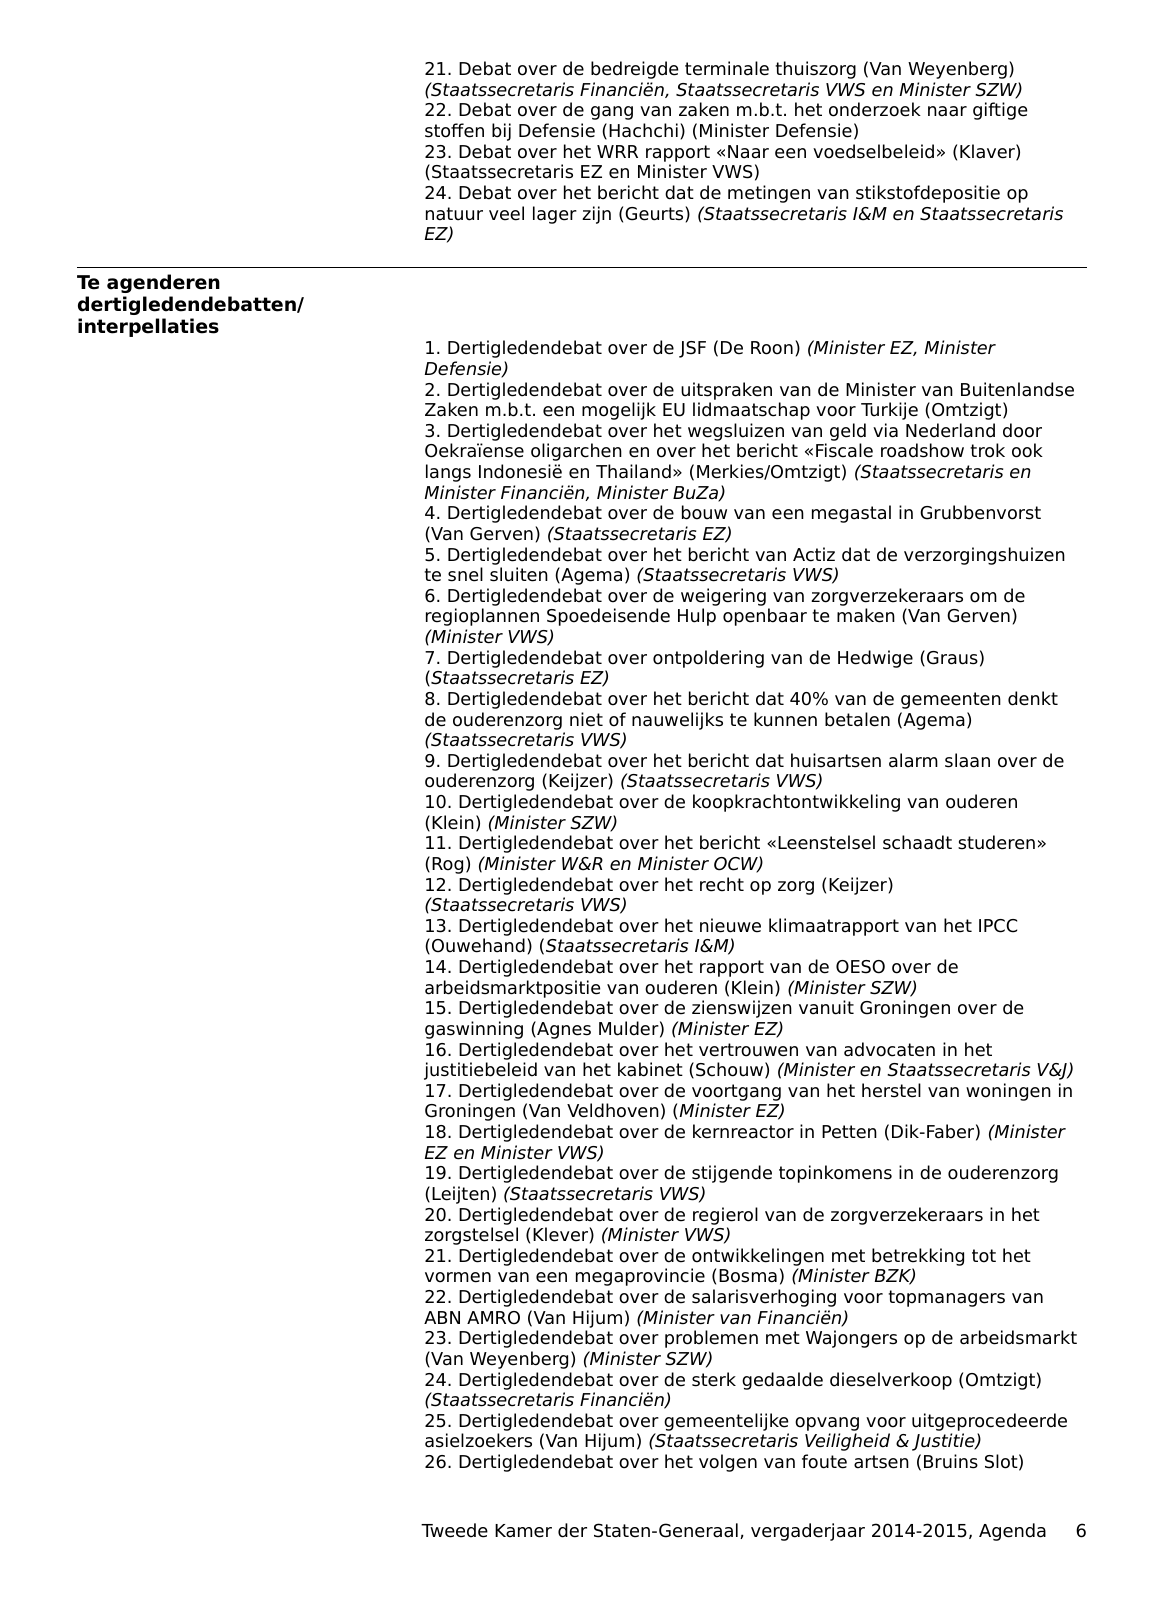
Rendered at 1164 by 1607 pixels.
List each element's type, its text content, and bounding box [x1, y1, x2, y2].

table_cell 7. Dertigledendebat over ontpoldering van de Hedwige (Graus) (Staatssecretaris EZ) [418, 648, 1087, 689]
table_cell [77, 1122, 401, 1163]
table_cell [401, 916, 418, 957]
table_cell 21. Dertigledendebat over de ontwikkelingen met betrekking tot het vormen van een megaprovincie (Bosma) (Minister BZK) [418, 1246, 1087, 1287]
table_cell [401, 1205, 418, 1246]
table_cell 12. Dertigledendebat over het recht op zorg (Keijzer) [418, 875, 1087, 895]
table_cell [401, 1411, 418, 1452]
table_header Te agenderen dertigledendebatten/ interpellaties [77, 268, 401, 338]
table_cell [401, 586, 418, 648]
table_cell [77, 751, 401, 792]
table_cell 13. Dertigledendebat over het nieuwe klimaatrapport van het IPCC (Ouwehand) (Staatssecretaris I&M) [418, 916, 1087, 957]
table_cell [77, 503, 401, 544]
table_cell [401, 1163, 418, 1204]
table_cell 3. Dertigledendebat over het wegsluizen van geld via Nederland door Oekraïense oligarchen en over het bericht «Fiscale roadshow trok ook langs Indonesië en Thailand» (Merkies/Omtzigt) (Staatssecretaris en Minister Financiën, Minister BuZa) [418, 421, 1087, 503]
table_cell [77, 648, 401, 689]
table_cell [77, 1370, 401, 1411]
table_cell [401, 545, 418, 586]
table_cell [401, 1452, 418, 1473]
table_cell [401, 875, 418, 895]
table_cell [77, 1163, 401, 1204]
table_cell 1. Dertigledendebat over de JSF (De Roon) (Minister EZ, Minister Defensie) [418, 338, 1087, 379]
table_cell [77, 895, 401, 916]
table_cell 8. Dertigledendebat over het bericht dat 40% van de gemeenten denkt de ouderenzorg niet of nauwelijks te kunnen betalen (Agema) (Staatssecretaris VWS) [418, 689, 1087, 751]
table_cell [401, 1122, 418, 1163]
table_cell [401, 421, 418, 503]
table_header [401, 268, 418, 338]
table_cell [77, 1205, 401, 1246]
table_cell [401, 792, 418, 833]
table_cell 24. Debat over het bericht dat de metingen van stikstofdepositie op natuur veel lager zijn (Geurts) (Staatssecretaris I&M en Staatssecretaris EZ) [418, 183, 1087, 245]
table_cell [77, 421, 401, 503]
table_cell [77, 380, 401, 421]
table_cell [77, 1081, 401, 1122]
table_cell [401, 142, 418, 183]
table_cell 15. Dertigledendebat over de zienswijzen vanuit Groningen over de gaswinning (Agnes Mulder) (Minister EZ) [418, 998, 1087, 1039]
table_cell [77, 100, 401, 142]
table_cell [401, 503, 418, 544]
table_cell [401, 183, 418, 245]
table_cell 22. Dertigledendebat over de salarisverhoging voor topmanagers van ABN AMRO (Van Hijum) (Minister van Financiën) [418, 1287, 1087, 1328]
table_cell 22. Debat over de gang van zaken m.b.t. het onderzoek naar giftige stoffen bij Defensie (Hachchi) (Minister Defensie) [418, 100, 1087, 142]
table_cell [401, 1081, 418, 1122]
table_cell [77, 957, 401, 998]
table_cell 17. Dertigledendebat over de voortgang van het herstel van woningen in Groningen (Van Veldhoven) (Minister EZ) [418, 1081, 1087, 1122]
table_cell [77, 1287, 401, 1328]
table_cell [77, 545, 401, 586]
table_cell 11. Dertigledendebat over het bericht «Leenstelsel schaadt studeren» (Rog) (Minister W&R en Minister OCW) [418, 833, 1087, 874]
table_cell [77, 792, 401, 833]
table_cell [77, 875, 401, 895]
table_cell 16. Dertigledendebat over het vertrouwen van advocaten in het justitiebeleid van het kabinet (Schouw) (Minister en Staatssecretaris V&J) [418, 1040, 1087, 1081]
table_cell 9. Dertigledendebat over het bericht dat huisartsen alarm slaan over de ouderenzorg (Keijzer) (Staatssecretaris VWS) [418, 751, 1087, 792]
table_header [418, 268, 1087, 338]
table_cell [401, 1370, 418, 1411]
table_cell 21. Debat over de bedreigde terminale thuiszorg (Van Weyenberg) (Staatssecretaris Financiën, Staatssecretaris VWS en Minister SZW) [418, 59, 1087, 100]
table_cell 26. Dertigledendebat over het volgen van foute artsen (Bruins Slot) [418, 1452, 1087, 1473]
table_cell 4. Dertigledendebat over de bouw van een megastal in Grubbenvorst (Van Gerven) (Staatssecretaris EZ) [418, 503, 1087, 544]
table_cell 5. Dertigledendebat over het bericht van Actiz dat de verzorgingshuizen te snel sluiten (Agema) (Staatssecretaris VWS) [418, 545, 1087, 586]
table_cell [77, 59, 401, 100]
table_cell [77, 689, 401, 751]
table_cell [77, 1328, 401, 1369]
table_cell [401, 1246, 418, 1287]
table_cell [401, 648, 418, 689]
table_cell [77, 142, 401, 183]
table_cell [77, 338, 401, 379]
table_cell [77, 1452, 401, 1473]
table_cell 6. Dertigledendebat over de weigering van zorgverzekeraars om de regioplannen Spoedeisende Hulp openbaar te maken (Van Gerven) (Minister VWS) [418, 586, 1087, 648]
table_cell 23. Dertigledendebat over problemen met Wajongers op de arbeidsmarkt (Van Weyenberg) (Minister SZW) [418, 1328, 1087, 1369]
table_cell 19. Dertigledendebat over de stijgende topinkomens in de ouderenzorg (Leijten) (Staatssecretaris VWS) [418, 1163, 1087, 1204]
table_cell (Staatssecretaris VWS) [418, 895, 1087, 916]
table_cell [401, 998, 418, 1039]
table_cell [77, 183, 401, 245]
table_cell 14. Dertigledendebat over het rapport van de OESO over de arbeidsmarktpositie van ouderen (Klein) (Minister SZW) [418, 957, 1087, 998]
table_cell [77, 998, 401, 1039]
table_cell [401, 380, 418, 421]
table_cell [401, 895, 418, 916]
table_cell 10. Dertigledendebat over de koopkrachtontwikkeling van ouderen (Klein) (Minister SZW) [418, 792, 1087, 833]
table_cell [77, 1040, 401, 1081]
table_cell [401, 1287, 418, 1328]
table_cell [401, 751, 418, 792]
table_cell 24. Dertigledendebat over de sterk gedaalde dieselverkoop (Omtzigt) (Staatssecretaris Financiën) [418, 1370, 1087, 1411]
table_cell [401, 338, 418, 379]
table_cell [77, 586, 401, 648]
table_cell [401, 833, 418, 874]
table_cell [401, 100, 418, 142]
table_cell [77, 1411, 401, 1452]
table_cell 18. Dertigledendebat over de kernreactor in Petten (Dik-Faber) (Minister EZ en Minister VWS) [418, 1122, 1087, 1163]
table_cell 2. Dertigledendebat over de uitspraken van de Minister van Buitenlandse Zaken m.b.t. een mogelijk EU lidmaatschap voor Turkije (Omtzigt) [418, 380, 1087, 421]
table_cell [401, 1040, 418, 1081]
table_cell [77, 1246, 401, 1287]
table_cell [401, 689, 418, 751]
table_cell 23. Debat over het WRR rapport «Naar een voedselbeleid» (Klaver) (Staatssecretaris EZ en Minister VWS) [418, 142, 1087, 183]
table_cell [401, 59, 418, 100]
table_cell 20. Dertigledendebat over de regierol van de zorgverzekeraars in het zorgstelsel (Klever) (Minister VWS) [418, 1205, 1087, 1246]
table_cell [401, 957, 418, 998]
table_cell [401, 1328, 418, 1369]
table_cell 25. Dertigledendebat over gemeentelijke opvang voor uitgeprocedeerde asielzoekers (Van Hijum) (Staatssecretaris Veiligheid & Justitie) [418, 1411, 1087, 1452]
table_cell [77, 916, 401, 957]
table_cell [77, 833, 401, 874]
